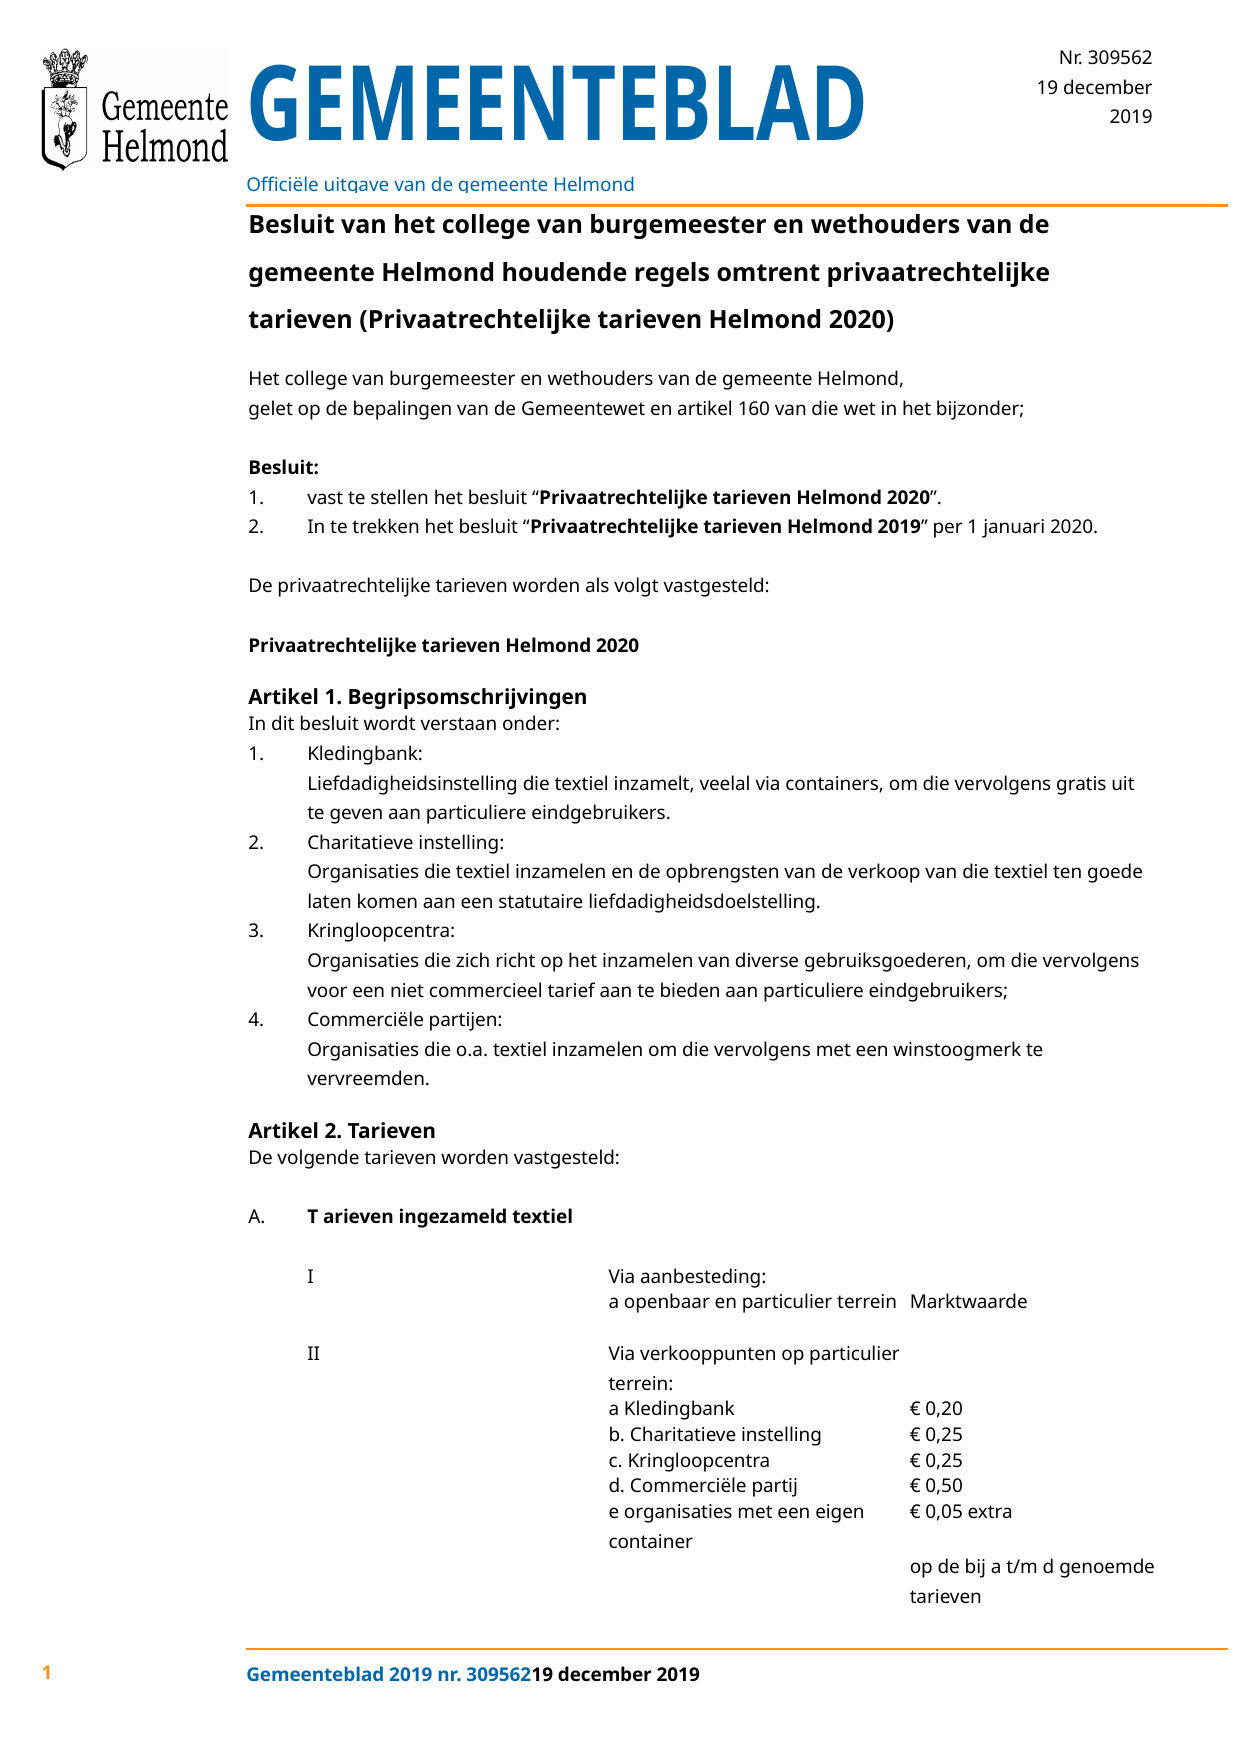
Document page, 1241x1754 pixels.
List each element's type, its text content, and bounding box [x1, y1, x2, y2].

list Organisaties die textiel inzamelen en de opbrengsten van de verkoop van die textiel ten goede laten komen aan een statutaire liefdadigheidsdoelstelling. [248, 858, 1152, 914]
table_cell b. Charitatieve instelling [608, 1421, 909, 1447]
table_cell € 0,05 extra [910, 1498, 1211, 1554]
table_cell [608, 1314, 909, 1340]
table_header Via aanbesteding: [608, 1263, 909, 1289]
table_cell [307, 1421, 608, 1447]
table_cell € 0,50 [910, 1473, 1211, 1498]
table_cell e organisaties met een eigen container [608, 1498, 909, 1554]
text Artikel 1. Begripsomschrijvingen [248, 682, 1152, 711]
table_cell d. Commerciële partij [608, 1473, 909, 1498]
text Het college van burgemeester en wethouders van de gemeente Helmond, [248, 366, 1152, 391]
text gelet op de bepalingen van de Gemeentewet en artikel 160 van die wet in het bijzonder; [248, 395, 1152, 421]
table_cell [307, 1447, 608, 1473]
table_cell € 0,20 [910, 1395, 1211, 1421]
text Besluit van het college van burgemeester en wethouders van de gemeente Helmond houdende regels omtrent privaatrechtelijke tarieven (Privaatrechtelijke tarieven Helmond 2020) [248, 207, 1152, 336]
list Commerciële partijen: [248, 1006, 1152, 1032]
list In te trekken het besluit “Privaatrechtelijke tarieven Helmond 2019” per 1 januari 2020. [248, 513, 1152, 539]
text De privaatrechtelijke tarieven worden als volgt vastgesteld: [248, 573, 1152, 598]
table_header I [307, 1263, 608, 1289]
table_cell € 0,25 [910, 1447, 1211, 1473]
table_cell [307, 1395, 608, 1421]
table_cell [608, 1554, 909, 1609]
table_cell € 0,25 [910, 1421, 1211, 1447]
table_cell [307, 1498, 608, 1554]
table_cell a Kledingbank [608, 1395, 909, 1421]
text Besluit: [248, 454, 1152, 480]
table_cell [307, 1473, 608, 1498]
list Kringloopcentra: [248, 918, 1152, 943]
table_cell II [307, 1340, 608, 1395]
table_cell Via verkooppunten op particulier terrein: [608, 1340, 909, 1395]
list Charitatieve instelling: [248, 829, 1152, 855]
table_cell c. Kringloopcentra [608, 1447, 909, 1473]
list T arieven ingezameld textiel [248, 1204, 1152, 1229]
table_header [910, 1263, 1211, 1289]
table_cell [307, 1554, 608, 1609]
picture [41, 47, 231, 172]
table_cell op de bij a t/m d genoemde tarieven [910, 1554, 1211, 1609]
list Kledingbank: [248, 740, 1152, 766]
list Organisaties die o.a. textiel inzamelen om die vervolgens met een winstoogmerk te vervreemden. [248, 1036, 1152, 1091]
list Organisaties die zich richt op het inzamelen van diverse gebruiksgoederen, om die vervolgens voor een niet commercieel tarief aan te bieden aan particuliere eindgebruikers; [248, 947, 1152, 1003]
table_cell [910, 1314, 1211, 1340]
table_cell Marktwaarde [910, 1289, 1211, 1314]
text Artikel 2. Tarieven [248, 1116, 1152, 1144]
table_cell [307, 1314, 608, 1340]
table_cell [307, 1289, 608, 1314]
text De volgende tarieven worden vastgesteld: [248, 1144, 1152, 1170]
text In dit besluit wordt verstaan onder: [248, 711, 1152, 736]
table_cell a openbaar en particulier terrein [608, 1289, 909, 1314]
list vast te stellen het besluit “Privaatrechtelijke tarieven Helmond 2020”. [248, 484, 1152, 509]
table_cell [910, 1340, 1211, 1395]
text Privaatrechtelijke tarieven Helmond 2020 [248, 632, 1152, 657]
list Liefdadigheidsinstelling die textiel inzamelt, veelal via containers, om die vervolgens gratis uit te geven aan particuliere eindgebruikers. [248, 770, 1152, 825]
